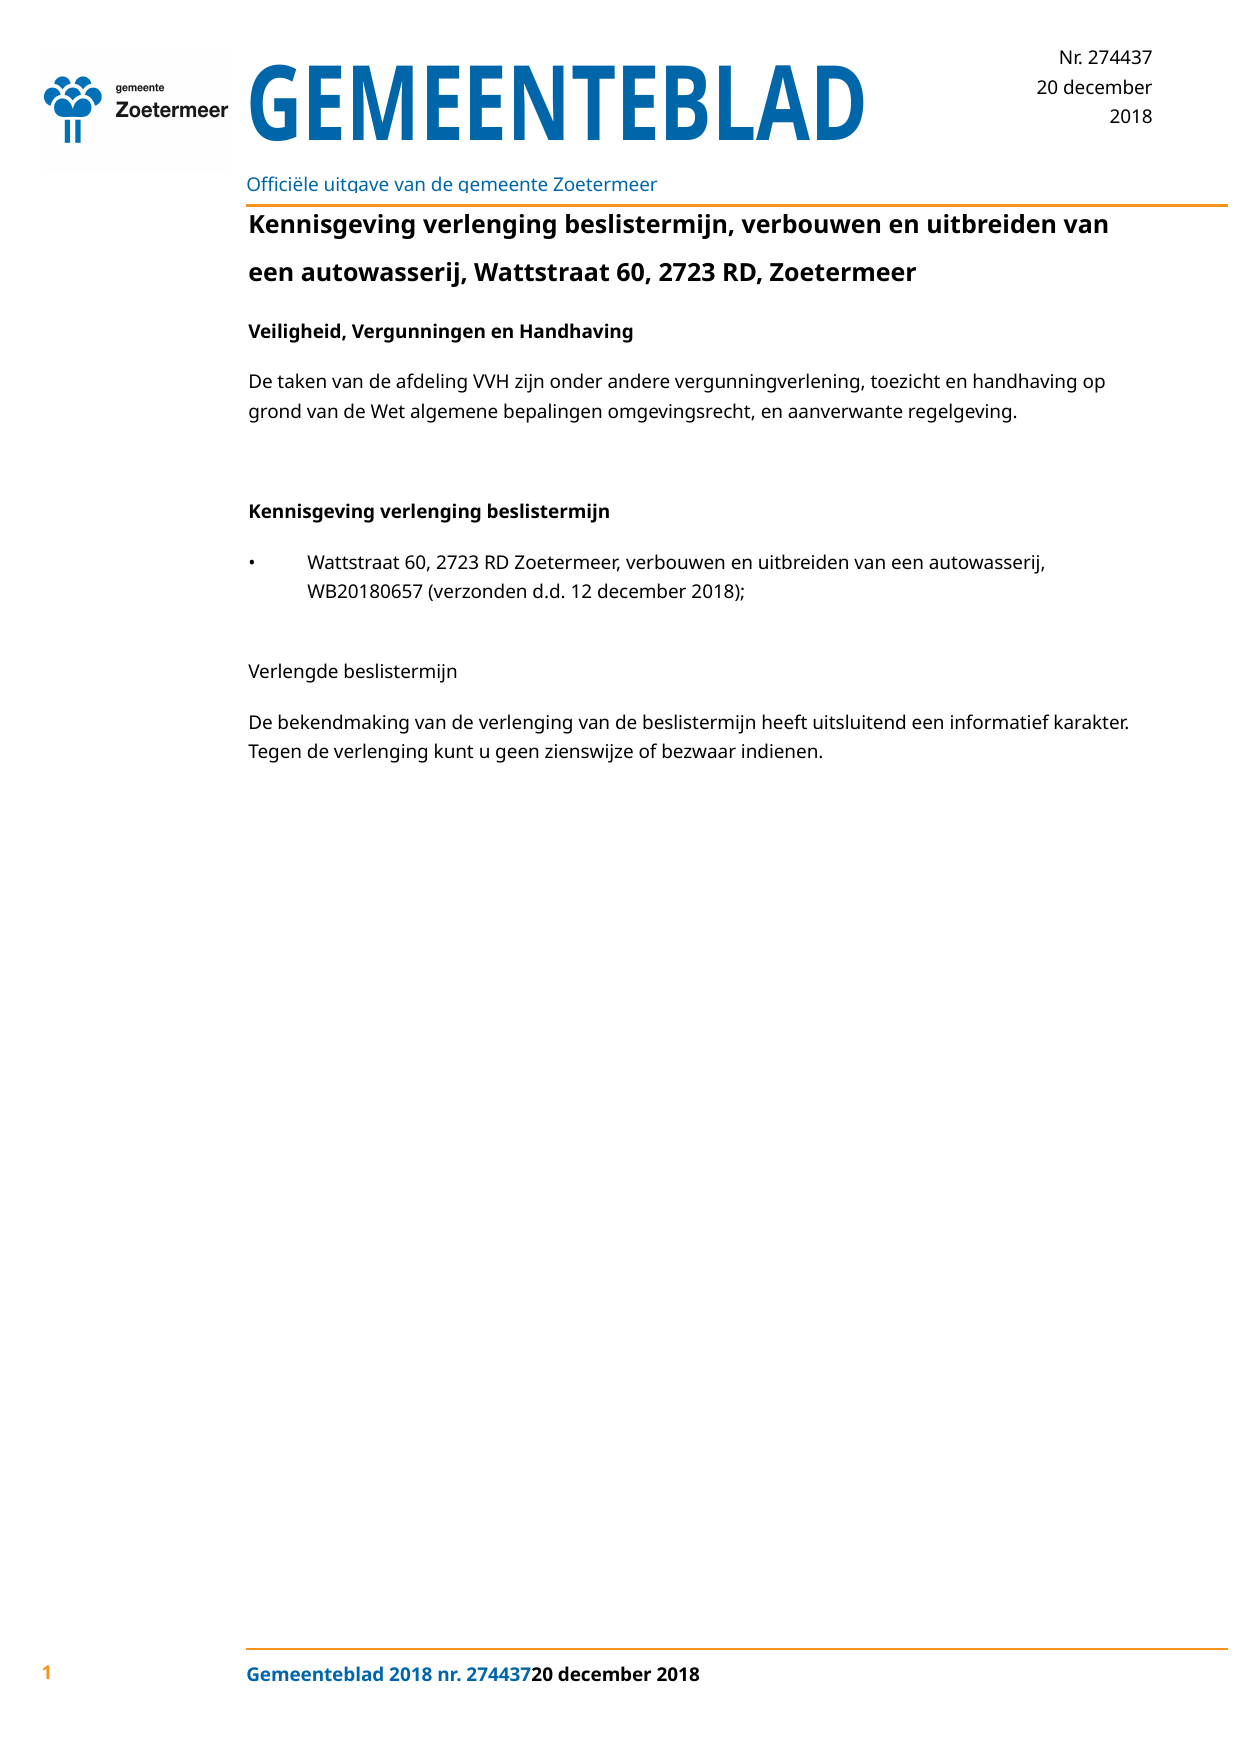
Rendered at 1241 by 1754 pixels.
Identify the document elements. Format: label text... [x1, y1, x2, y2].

list Wattstraat 60, 2723 RD Zoetermeer, verbouwen en uitbreiden van een autowasserij, WB20180657 (verzonden d.d. 12 december 2018); [248, 549, 1152, 604]
text De taken van de afdeling VVH zijn onder andere vergunningverlening, toezicht en handhaving op grond van de Wet algemene bepalingen omgevingsrecht, en aanverwante regelgeving. [248, 368, 1152, 424]
text Kennisgeving verlenging beslistermijn [248, 499, 1152, 524]
text Verlengde beslistermijn [248, 659, 1152, 684]
picture [41, 47, 231, 172]
text Veiligheid, Vergunningen en Handhaving [248, 318, 1152, 344]
text De bekendmaking van de verlenging van de beslistermijn heeft uitsluitend een informatief karakter. Tegen de verlenging kunt u geen zienswijze of bezwaar indienen. [248, 709, 1152, 764]
text Kennisgeving verlenging beslistermijn, verbouwen en uitbreiden van een autowasserij, Wattstraat 60, 2723 RD, Zoetermeer [248, 207, 1152, 288]
